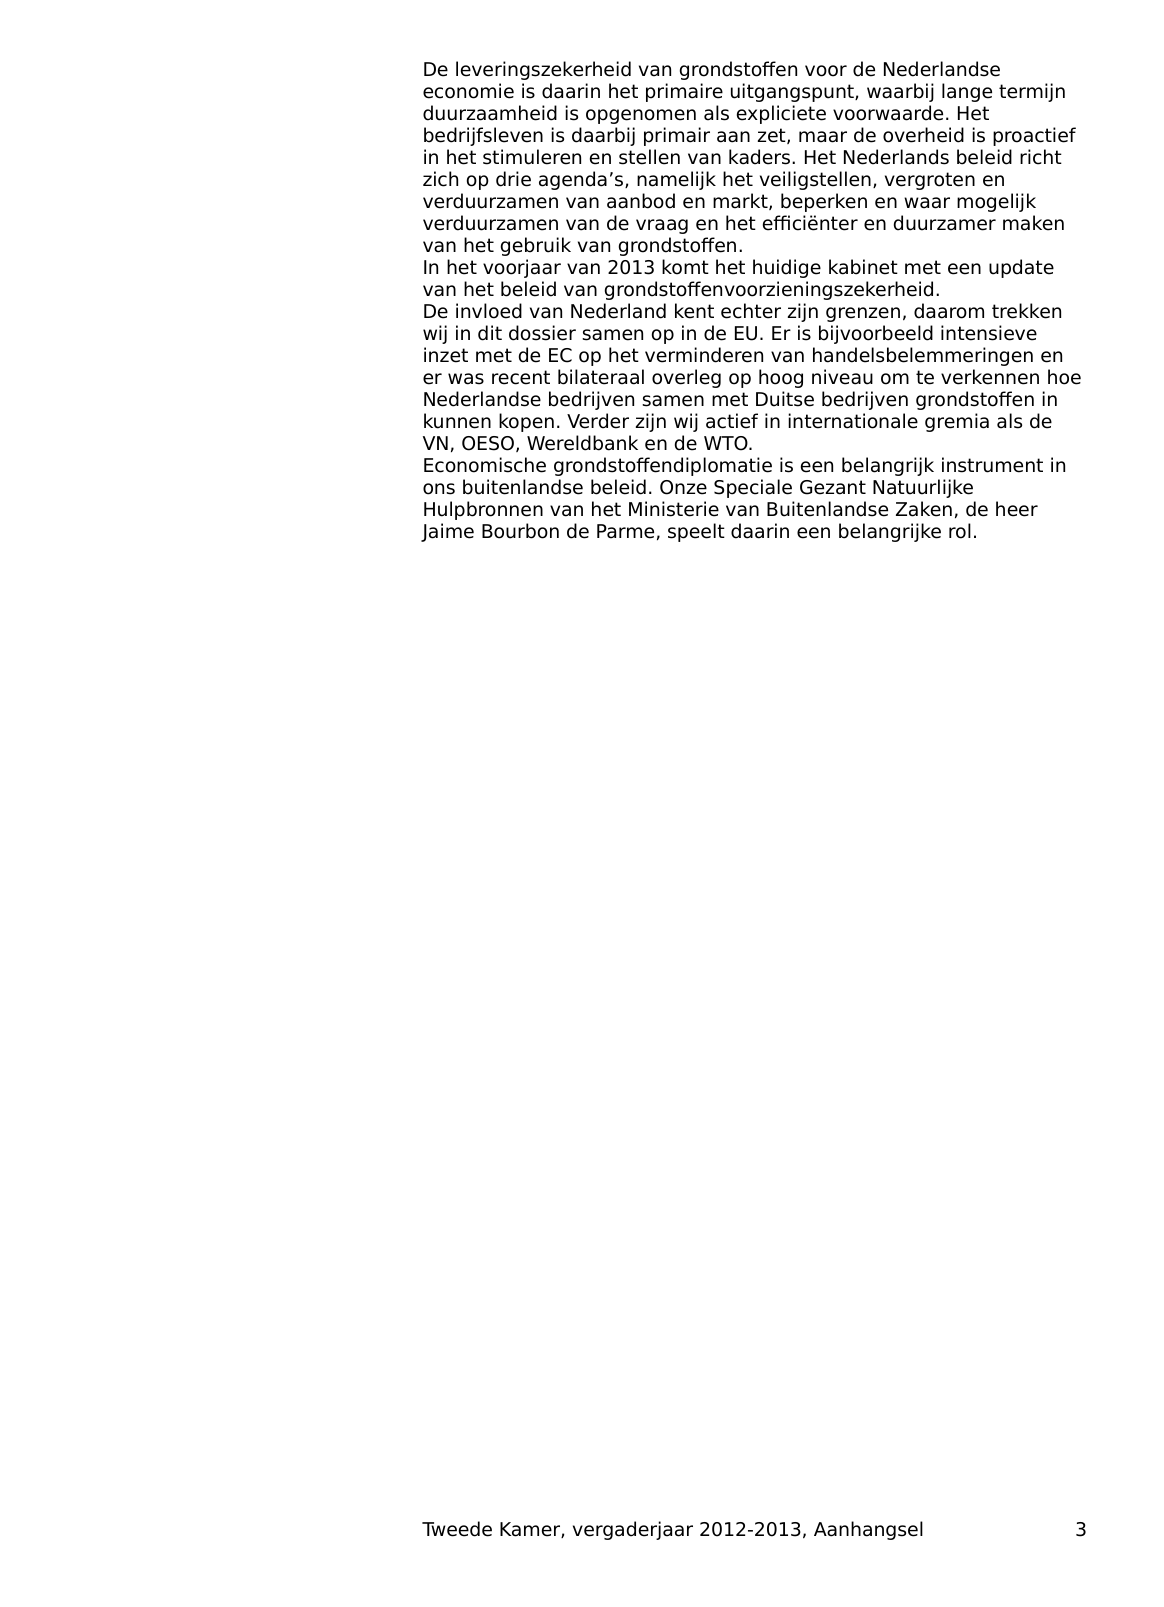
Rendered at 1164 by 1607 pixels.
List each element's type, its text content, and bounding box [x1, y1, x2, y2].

text De leveringszekerheid van grondstoffen voor de Nederlandse economie is daarin het primaire uitgangspunt, waarbij lange termijn duurzaamheid is opgenomen als expliciete voorwaarde. Het bedrijfsleven is daarbij primair aan zet, maar de overheid is proactief in het stimuleren en stellen van kaders. Het Nederlands beleid richt zich op drie agenda’s, namelijk het veiligstellen, vergroten en verduurzamen van aanbod en markt, beperken en waar mogelijk verduurzamen van de vraag en het efficiënter en duurzamer maken van het gebruik van grondstoffen. [422, 59, 1087, 257]
text In het voorjaar van 2013 komt het huidige kabinet met een update van het beleid van grondstoffenvoorzieningszekerheid. [422, 257, 1087, 301]
text Economische grondstoffendiplomatie is een belangrijk instrument in ons buitenlandse beleid. Onze Speciale Gezant Natuurlijke Hulpbronnen van het Ministerie van Buitenlandse Zaken, de heer Jaime Bourbon de Parme, speelt daarin een belangrijke rol. [422, 455, 1087, 543]
text De invloed van Nederland kent echter zijn grenzen, daarom trekken wij in dit dossier samen op in de EU. Er is bijvoorbeeld intensieve inzet met de EC op het verminderen van handelsbelemmeringen en er was recent bilateraal overleg op hoog niveau om te verkennen hoe Nederlandse bedrijven samen met Duitse bedrijven grondstoffen in kunnen kopen. Verder zijn wij actief in internationale gremia als de VN, OESO, Wereldbank en de WTO. [422, 301, 1087, 455]
